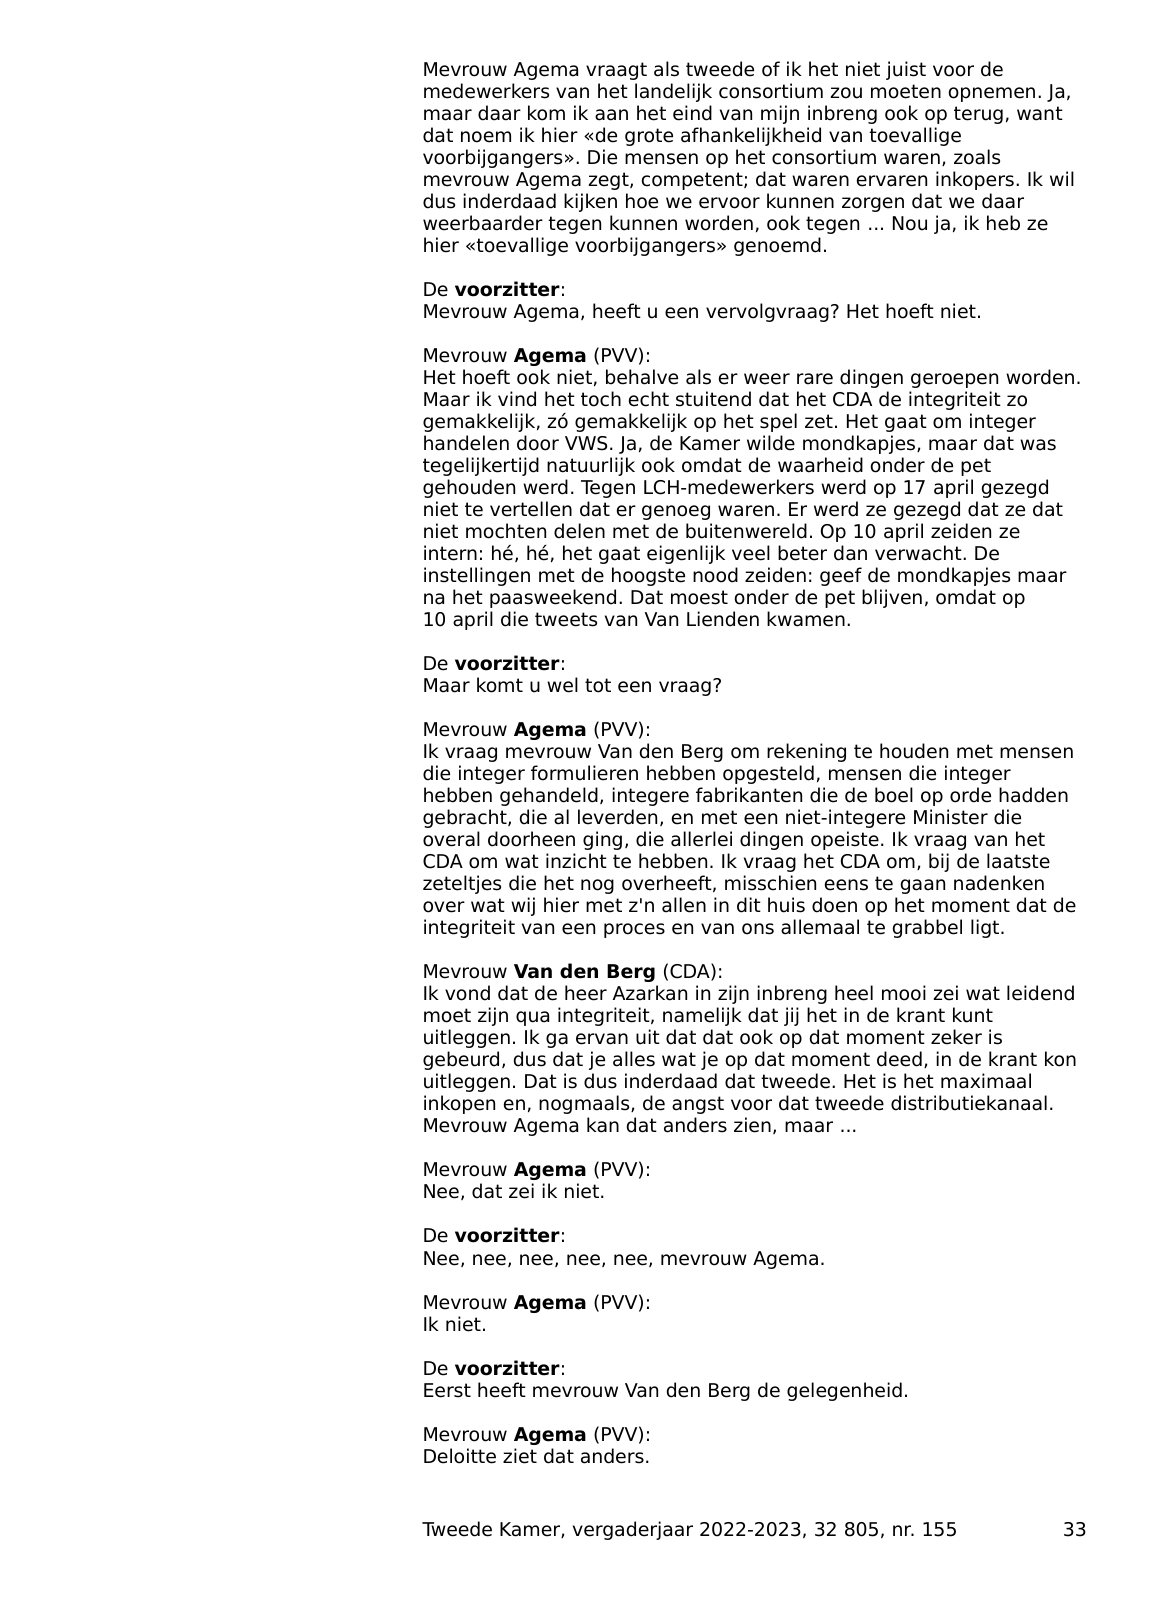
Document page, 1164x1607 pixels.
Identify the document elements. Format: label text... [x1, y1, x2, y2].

text Mevrouw Agema, heeft u een vervolgvraag? Het hoeft niet. [422, 301, 1087, 323]
text Nee, nee, nee, nee, nee, mevrouw Agema. [422, 1247, 1087, 1269]
text Maar komt u wel tot een vraag? [422, 675, 1087, 697]
text Ik vraag mevrouw Van den Berg om rekening te houden met mensen die integer formulieren hebben opgesteld, mensen die integer hebben gehandeld, integere fabrikanten die de boel op orde hadden gebracht, die al leverden, en met een niet-integere Minister die overal doorheen ging, die allerlei dingen opeiste. Ik vraag van het CDA om wat inzicht te hebben. Ik vraag het CDA om, bij de laatste zeteltjes die het nog overheeft, misschien eens te gaan nadenken over wat wij hier met z'n allen in dit huis doen op het moment dat de integriteit van een proces en van ons allemaal te grabbel ligt. [422, 741, 1087, 939]
text Ik niet. [422, 1313, 1087, 1336]
text De voorzitter: [422, 653, 1087, 675]
text De voorzitter: [422, 1225, 1087, 1247]
text De voorzitter: [422, 1358, 1087, 1380]
text Mevrouw Agema vraagt als tweede of ik het niet juist voor de medewerkers van het landelijk consortium zou moeten opnemen. Ja, maar daar kom ik aan het eind van mijn inbreng ook op terug, want dat noem ik hier «de grote afhankelijkheid van toevallige voorbijgangers». Die mensen op het consortium waren, zoals mevrouw Agema zegt, competent; dat waren ervaren inkopers. Ik wil dus inderdaad kijken hoe we ervoor kunnen zorgen dat we daar weerbaarder tegen kunnen worden, ook tegen ... Nou ja, ik heb ze hier «toevallige voorbijgangers» genoemd. [422, 59, 1087, 257]
text Mevrouw Agema (PVV): [422, 1159, 1087, 1181]
text Mevrouw Agema (PVV): [422, 719, 1087, 741]
text Ik vond dat de heer Azarkan in zijn inbreng heel mooi zei wat leidend moet zijn qua integriteit, namelijk dat jij het in de krant kunt uitleggen. Ik ga ervan uit dat dat ook op dat moment zeker is gebeurd, dus dat je alles wat je op dat moment deed, in de krant kon uitleggen. Dat is dus inderdaad dat tweede. Het is het maximaal inkopen en, nogmaals, de angst voor dat tweede distributiekanaal. Mevrouw Agema kan dat anders zien, maar ... [422, 983, 1087, 1137]
text Het hoeft ook niet, behalve als er weer rare dingen geroepen worden. Maar ik vind het toch echt stuitend dat het CDA de integriteit zo gemakkelijk, zó gemakkelijk op het spel zet. Het gaat om integer handelen door VWS. Ja, de Kamer wilde mondkapjes, maar dat was tegelijkertijd natuurlijk ook omdat de waarheid onder de pet gehouden werd. Tegen LCH-medewerkers werd op 17 april gezegd niet te vertellen dat er genoeg waren. Er werd ze gezegd dat ze dat niet mochten delen met de buitenwereld. Op 10 april zeiden ze intern: hé, hé, het gaat eigenlijk veel beter dan verwacht. De instellingen met de hoogste nood zeiden: geef de mondkapjes maar na het paasweekend. Dat moest onder de pet blijven, omdat op 10 april die tweets van Van Lienden kwamen. [422, 367, 1087, 631]
text Eerst heeft mevrouw Van den Berg de gelegenheid. [422, 1380, 1087, 1402]
text Mevrouw Van den Berg (CDA): [422, 961, 1087, 983]
text Deloitte ziet dat anders. [422, 1446, 1087, 1468]
text Nee, dat zei ik niet. [422, 1181, 1087, 1203]
text Mevrouw Agema (PVV): [422, 1424, 1087, 1446]
text Mevrouw Agema (PVV): [422, 345, 1087, 367]
text De voorzitter: [422, 279, 1087, 301]
text Mevrouw Agema (PVV): [422, 1292, 1087, 1313]
